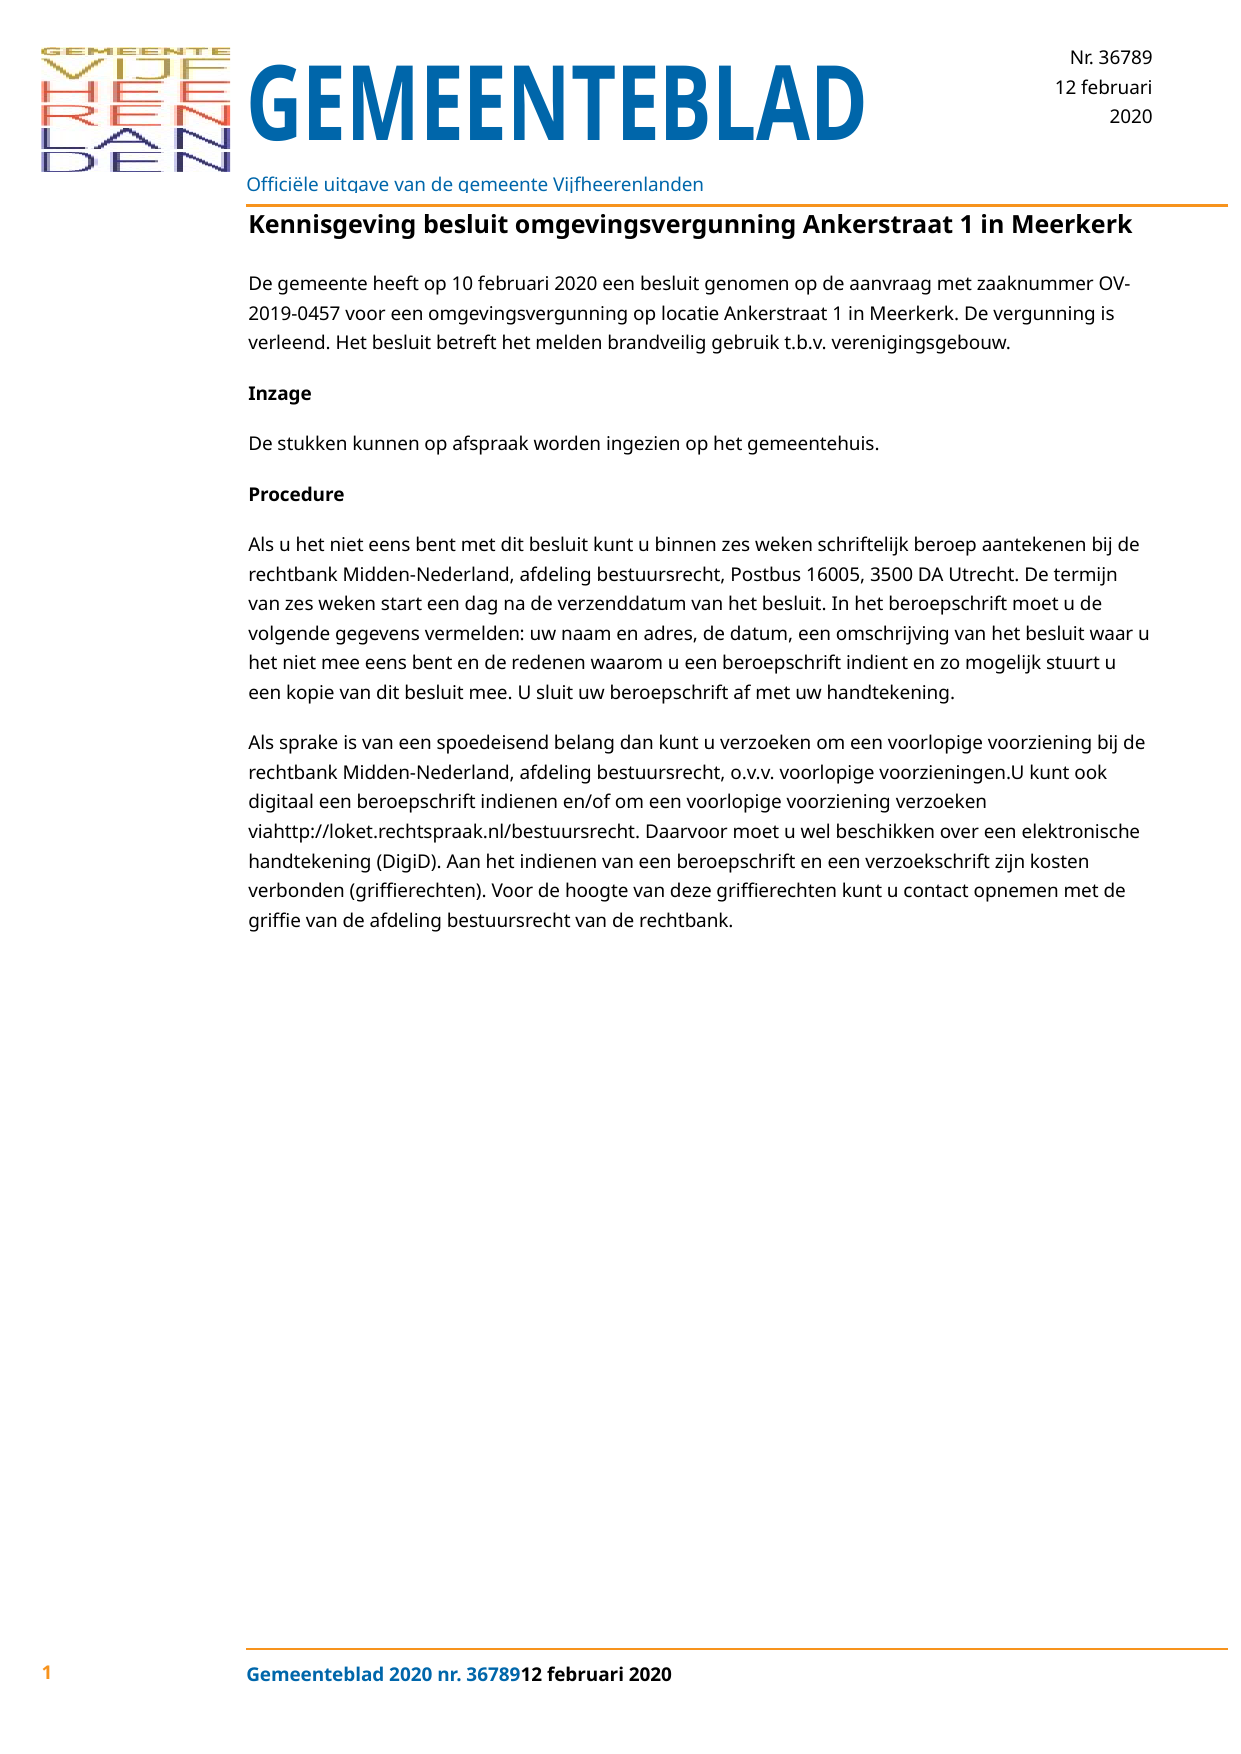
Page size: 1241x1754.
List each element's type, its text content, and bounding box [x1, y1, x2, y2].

text De gemeente heeft op 10 februari 2020 een besluit genomen op de aanvraag met zaaknummer OV-2019-0457 voor een omgevingsvergunning op locatie Ankerstraat 1 in Meerkerk. De vergunning is verleend. Het besluit betreft het melden brandveilig gebruik t.b.v. verenigingsgebouw. [248, 270, 1152, 355]
text Als sprake is van een spoedeisend belang dan kunt u verzoeken om een voorlopige voorziening bij de rechtbank Midden-Nederland, afdeling bestuursrecht, o.v.v. voorlopige voorzieningen.U kunt ook digitaal een beroepschrift indienen en/of om een voorlopige voorziening verzoeken viahttp://loket.rechtspraak.nl/bestuursrecht. Daarvoor moet u wel beschikken over een elektronische handtekening (DigiD). Aan het indienen van een beroepschrift en een verzoekschrift zijn kosten verbonden (griffierechten). Voor de hoogte van deze griffierechten kunt u contact opnemen met de griffie van de afdeling bestuursrecht van de rechtbank. [248, 729, 1152, 933]
text Inzage [248, 380, 1152, 406]
picture [41, 47, 231, 172]
text Kennisgeving besluit omgevingsvergunning Ankerstraat 1 in Meerkerk [248, 207, 1152, 241]
text Als u het niet eens bent met dit besluit kunt u binnen zes weken schriftelijk beroep aantekenen bij de rechtbank Midden-Nederland, afdeling bestuursrecht, Postbus 16005, 3500 DA Utrecht. De termijn van zes weken start een dag na de verzenddatum van het besluit. In het beroepschrift moet u de volgende gegevens vermelden: uw naam en adres, de datum, een omschrijving van het besluit waar u het niet mee eens bent en de redenen waarom u een beroepschrift indient en zo mogelijk stuurt u een kopie van dit besluit mee. U sluit uw beroepschrift af met uw handtekening. [248, 531, 1152, 705]
text Procedure [248, 481, 1152, 506]
text De stukken kunnen op afspraak worden ingezien op het gemeentehuis. [248, 430, 1152, 456]
